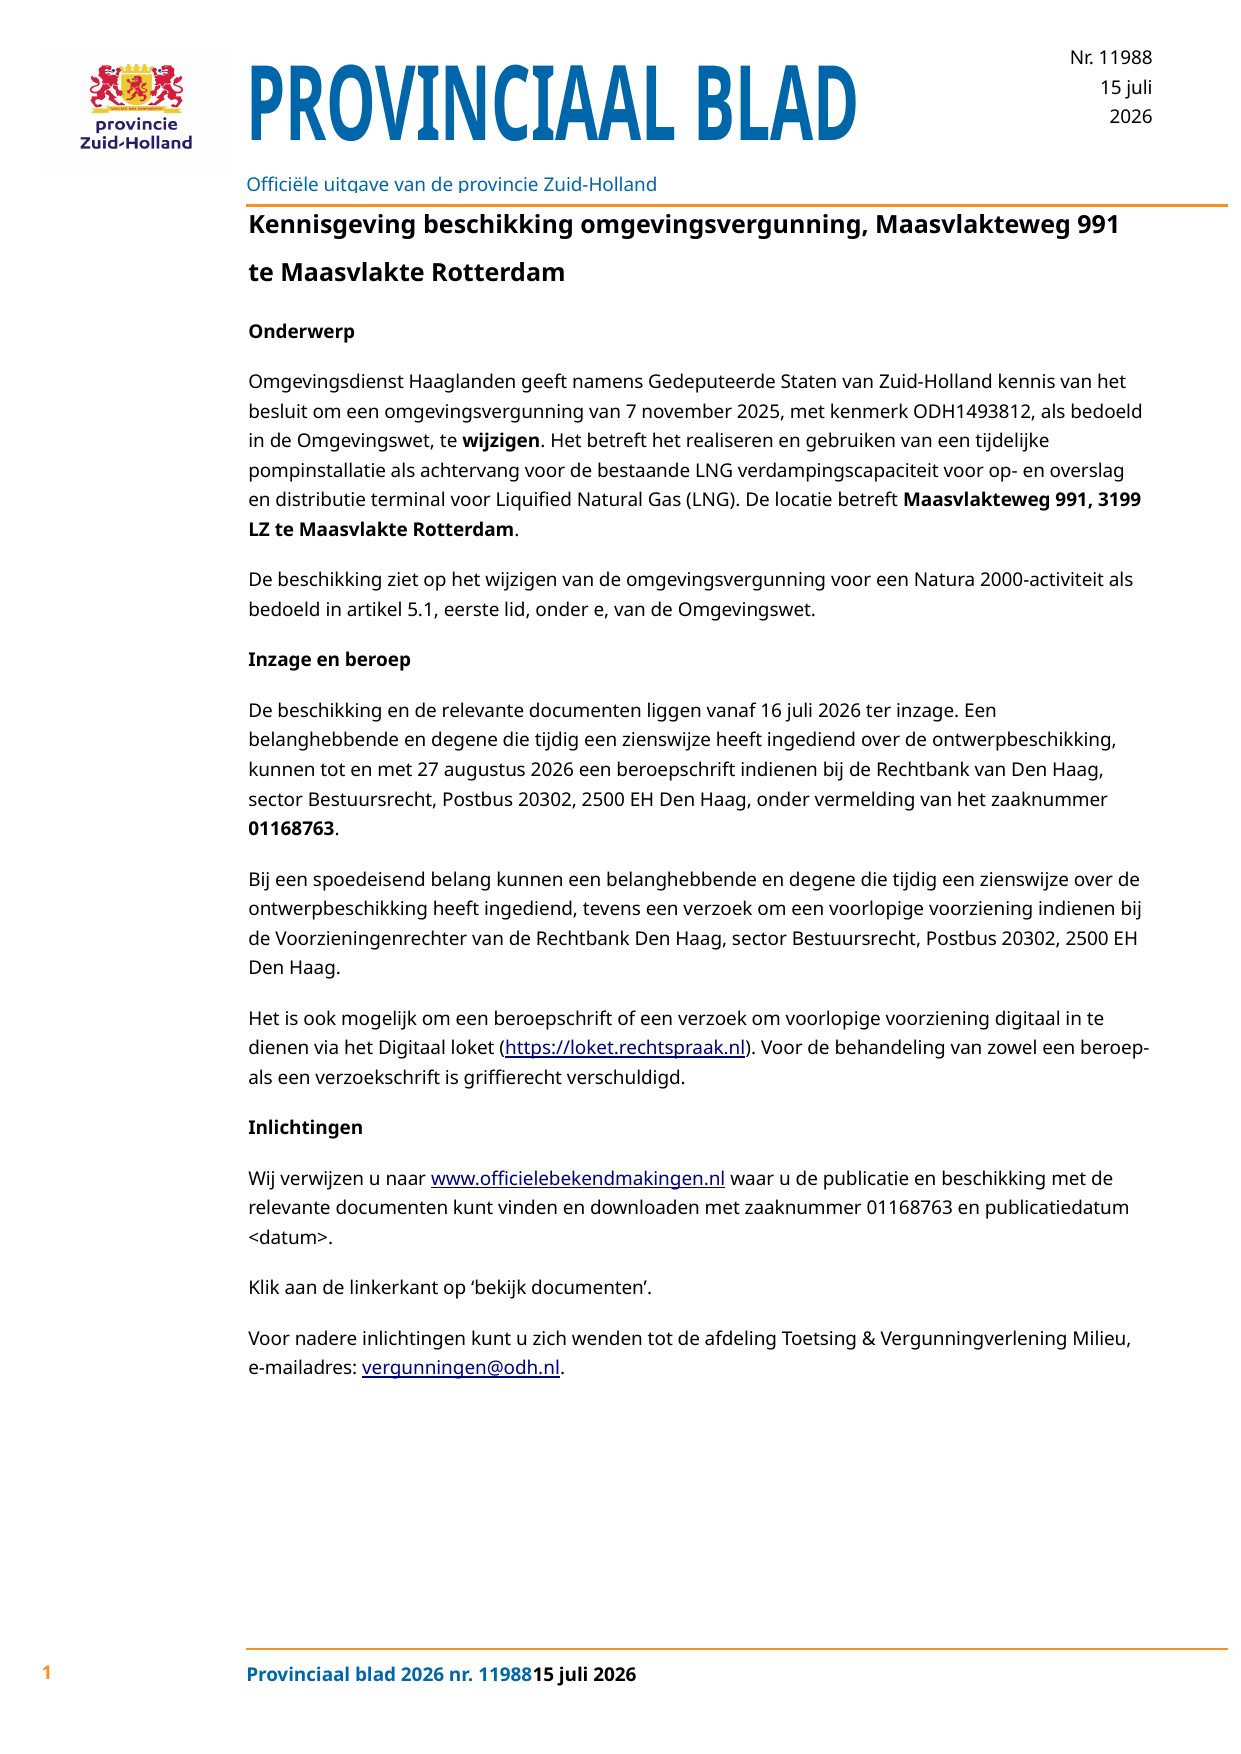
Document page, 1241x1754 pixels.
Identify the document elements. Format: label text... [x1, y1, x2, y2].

text Onderwerp [248, 318, 1152, 344]
text Kennisgeving beschikking omgevingsvergunning, Maasvlakteweg 991 te Maasvlakte Rotterdam [248, 207, 1152, 288]
text Het is ook mogelijk om een beroepschrift of een verzoek om voorlopige voorziening digitaal in te dienen via het Digitaal loket (https://loket.rechtspraak.nl). Voor de behandeling van zowel een beroep- als een verzoekschrift is griffierecht verschuldigd. [248, 1005, 1152, 1090]
text Wij verwijzen u naar www.officielebekendmakingen.nl waar u de publicatie en beschikking met de relevante documenten kunt vinden en downloaden met zaaknummer 01168763 en publicatiedatum <datum>. [248, 1165, 1152, 1250]
text De beschikking ziet op het wijzigen van de omgevingsvergunning voor een Natura 2000-activiteit als bedoeld in artikel 5.1, eerste lid, onder e, van de Omgevingswet. [248, 567, 1152, 622]
text Omgevingsdienst Haaglanden geeft namens Gedeputeerde Staten van Zuid-Holland kennis van het besluit om een omgevingsvergunning van 7 november 2025, met kenmerk ODH1493812, als bedoeld in de Omgevingswet, te wijzigen. Het betreft het realiseren en gebruiken van een tijdelijke pompinstallatie als achtervang voor de bestaande LNG verdampingscapaciteit voor op- en overslag en distributie terminal voor Liquified Natural Gas (LNG). De locatie betreft Maasvlakteweg 991, 3199 LZ te Maasvlakte Rotterdam. [248, 368, 1152, 542]
text Voor nadere inlichtingen kunt u zich wenden tot de afdeling Toetsing & Vergunningverlening Milieu, e-mailadres: vergunningen@odh.nl. [248, 1325, 1152, 1380]
text Klik aan de linkerkant op ‘bekijk documenten’. [248, 1274, 1152, 1300]
text Inlichtingen [248, 1114, 1152, 1140]
text De beschikking en de relevante documenten liggen vanaf 16 juli 2026 ter inzage. Een belanghebbende en degene die tijdig een zienswijze heeft ingediend over de ontwerpbeschikking, kunnen tot en met 27 augustus 2026 een beroepschrift indienen bij de Rechtbank van Den Haag, sector Bestuursrecht, Postbus 20302, 2500 EH Den Haag, onder vermelding van het zaaknummer 01168763. [248, 697, 1152, 841]
text Bij een spoedeisend belang kunnen een belanghebbende en degene die tijdig een zienswijze over de ontwerpbeschikking heeft ingediend, tevens een verzoek om een voorlopige voorziening indienen bij de Voorzieningenrechter van de Rechtbank Den Haag, sector Bestuursrecht, Postbus 20302, 2500 EH Den Haag. [248, 866, 1152, 980]
text Inzage en beroep [248, 647, 1152, 672]
picture [41, 47, 231, 172]
